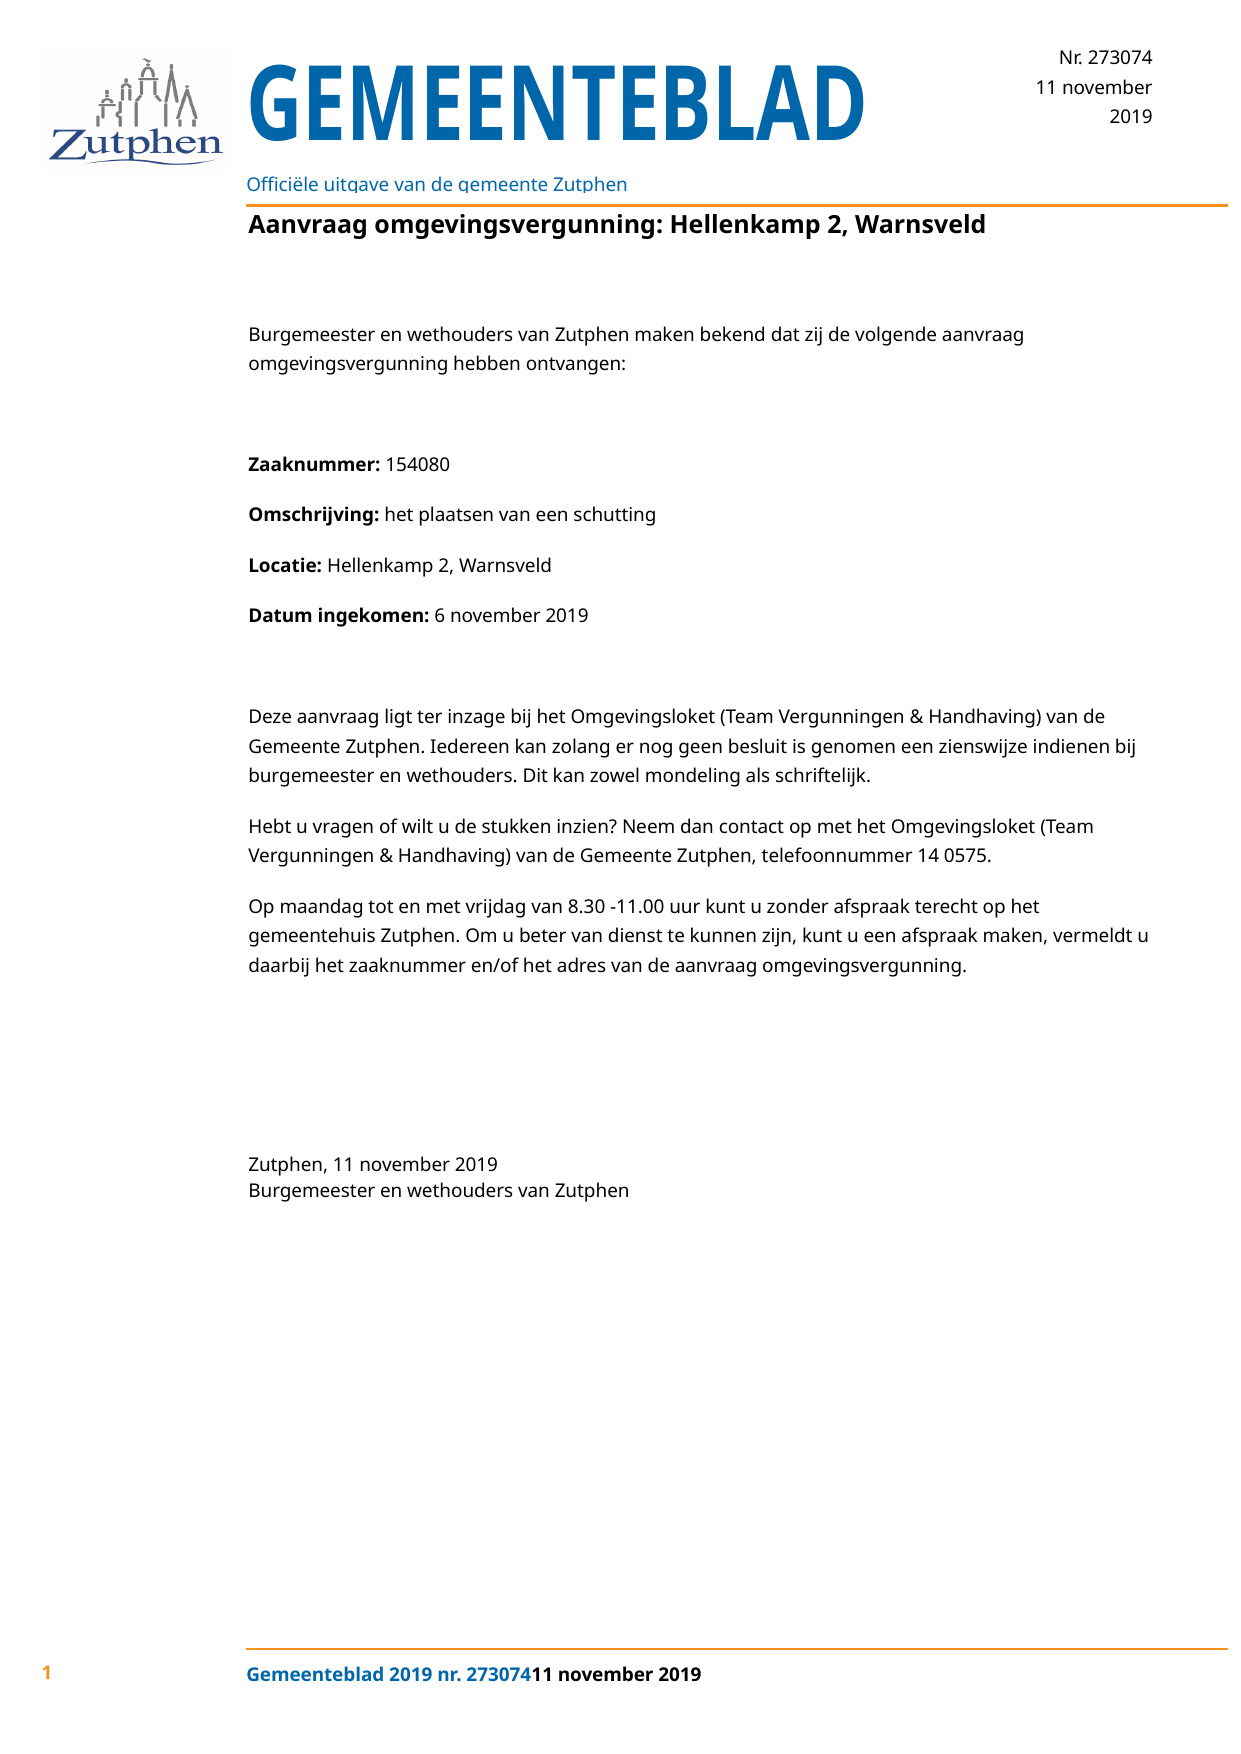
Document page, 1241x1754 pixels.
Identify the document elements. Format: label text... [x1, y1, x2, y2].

text Deze aanvraag ligt ter inzage bij het Omgevingsloket (Team Vergunningen & Handhaving) van de Gemeente Zutphen. Iedereen kan zolang er nog geen besluit is genomen een zienswijze indienen bij burgemeester en wethouders. Dit kan zowel mondeling als schriftelijk. [248, 703, 1152, 788]
text Aanvraag omgevingsvergunning: Hellenkamp 2, Warnsveld [248, 207, 1152, 241]
picture [41, 47, 231, 172]
text Burgemeester en wethouders van Zutphen [248, 1177, 1152, 1202]
text Locatie: Hellenkamp 2, Warnsveld [248, 552, 1152, 578]
text Datum ingekomen: 6 november 2019 [248, 602, 1152, 628]
text Burgemeester en wethouders van Zutphen maken bekend dat zij de volgende aanvraag omgevingsvergunning hebben ontvangen: [248, 321, 1152, 376]
text Zaaknummer: 154080 [248, 451, 1152, 477]
text Hebt u vragen of wilt u de stukken inzien? Neem dan contact op met het Omgevingsloket (Team Vergunningen & Handhaving) van de Gemeente Zutphen, telefoonnummer 14 0575. [248, 813, 1152, 868]
text Op maandag tot en met vrijdag van 8.30 -11.00 uur kunt u zonder afspraak terecht op het gemeentehuis Zutphen. Om u beter van dienst te kunnen zijn, kunt u een afspraak maken, vermeldt u daarbij het zaaknummer en/of het adres van de aanvraag omgevingsvergunning. [248, 893, 1152, 978]
text Zutphen, 11 november 2019 [248, 1151, 1152, 1177]
text Omschrijving: het plaatsen van een schutting [248, 502, 1152, 527]
